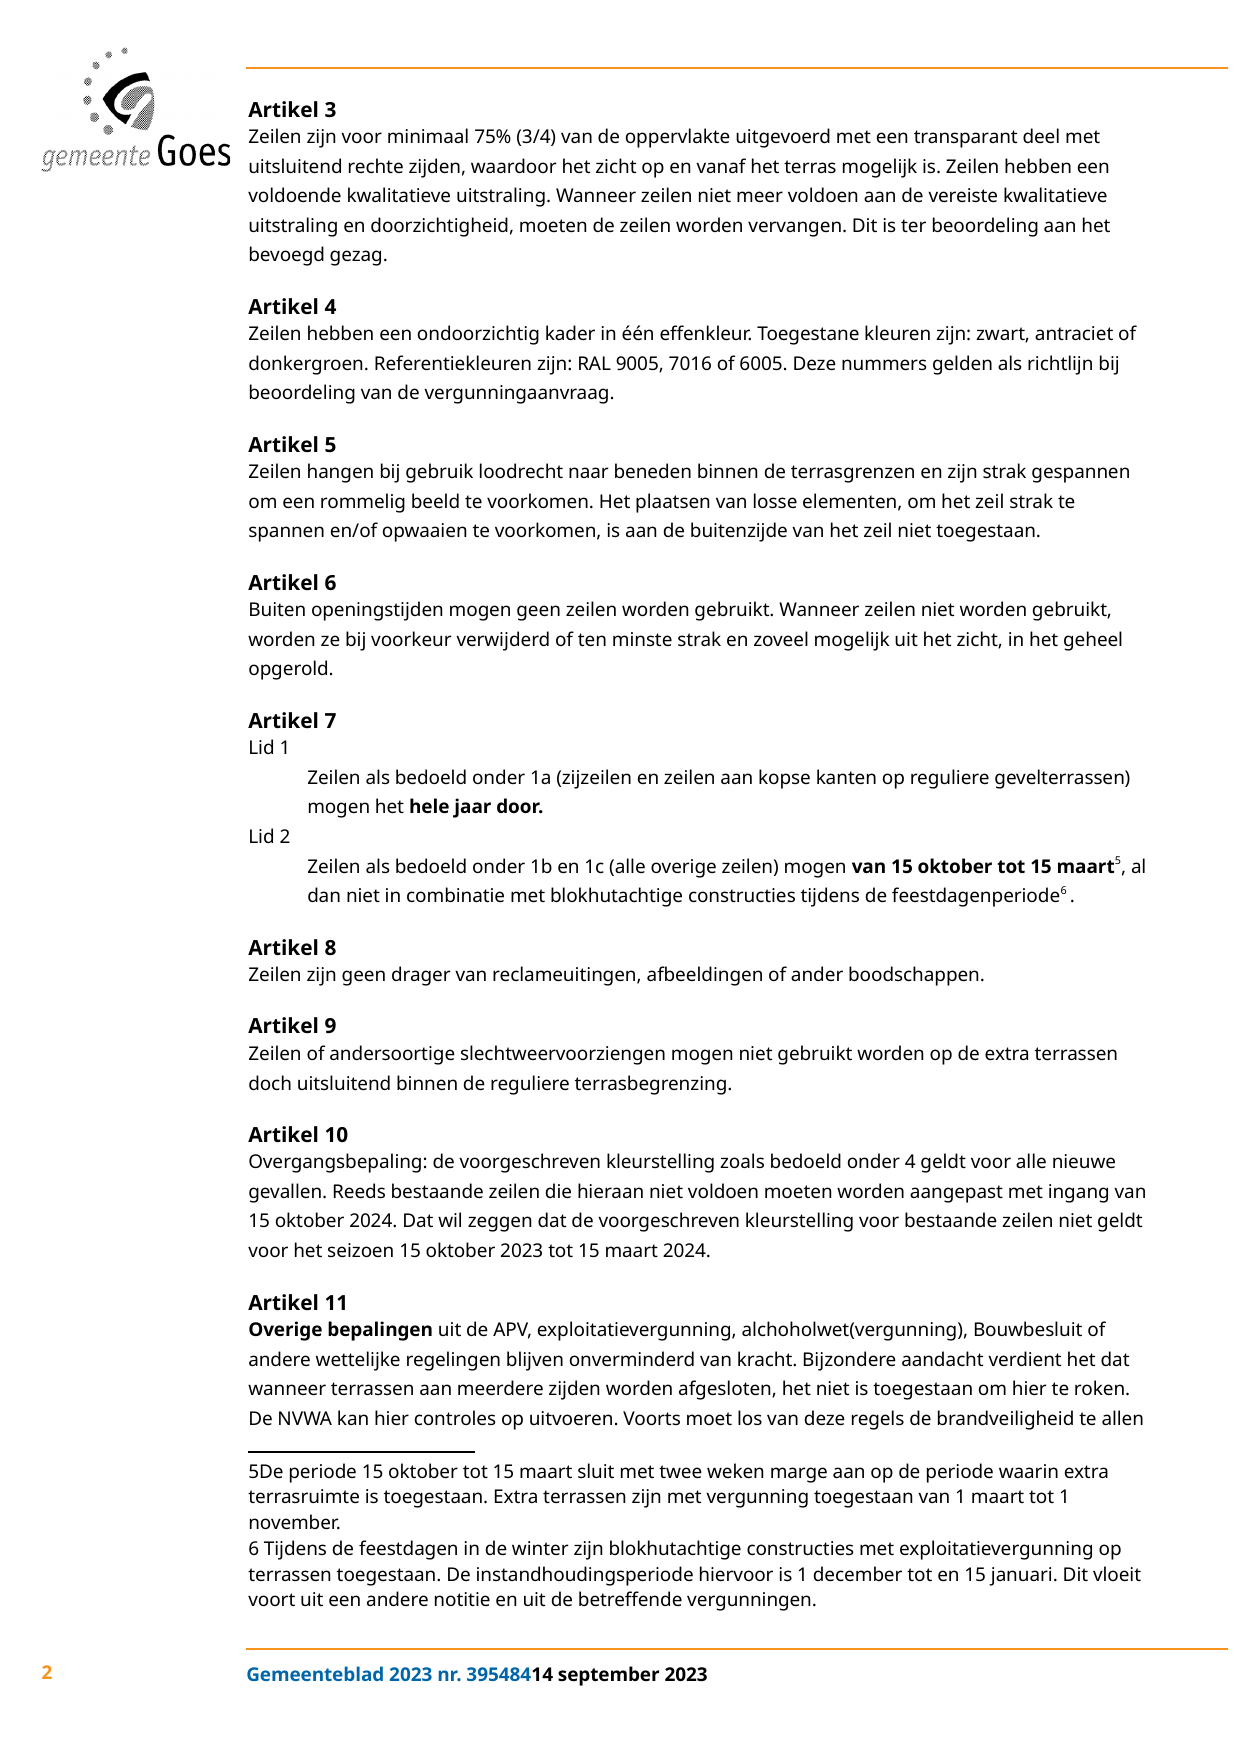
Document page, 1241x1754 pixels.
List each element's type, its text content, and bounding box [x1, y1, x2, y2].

text Zeilen of andersoortige slechtweervoorziengen mogen niet gebruikt worden op de extra terrassen doch uitsluitend binnen de reguliere terrasbegrenzing. [248, 1040, 1152, 1095]
text Artikel 7 [248, 706, 1152, 734]
text Overige bepalingen uit de APV, exploitatievergunning, alchoholwet(vergunning), Bouwbesluit of andere wettelijke regelingen blijven onverminderd van kracht. Bijzondere aandacht verdient het dat wanneer terrassen aan meerdere zijden worden afgesloten, het niet is toegestaan om hier te roken. De NVWA kan hier controles op uitvoeren. Voorts moet los van deze regels de brandveiligheid te allen [248, 1316, 1152, 1431]
text Zeilen zijn voor minimaal 75% (3/4) van de oppervlakte uitgevoerd met een transparant deel met uitsluitend rechte zijden, waardoor het zicht op en vanaf het terras mogelijk is. Zeilen hebben een voldoende kwalitatieve uitstraling. Wanneer zeilen niet meer voldoen aan de vereiste kwalitatieve uitstraling en doorzichtigheid, moeten de zeilen worden vervangen. Dit is ter beoordeling aan het bevoegd gezag. [248, 123, 1152, 267]
text Zeilen hangen bij gebruik loodrecht naar beneden binnen de terrasgrenzen en zijn strak gespannen om een rommelig beeld te voorkomen. Het plaatsen van losse elementen, om het zeil strak te spannen en/of opwaaien te voorkomen, is aan de buitenzijde van het zeil niet toegestaan. [248, 458, 1152, 543]
text Artikel 8 [248, 933, 1152, 961]
list Zeilen als bedoeld onder 1a (zijzeilen en zeilen aan kopse kanten op reguliere gevelterrassen) mogen het hele jaar door. [248, 764, 1152, 819]
picture [41, 47, 231, 172]
list Zeilen als bedoeld onder 1b en 1c (alle overige zeilen) mogen van 15 oktober tot 15 maart, al dan niet in combinatie met blokhutachtige constructies tijdens de feestdagenperiode. [248, 853, 1152, 908]
text Artikel 3 [248, 95, 1152, 123]
list De periode 15 oktober tot 15 maart sluit met twee weken marge aan op de periode waarin extra terrasruimte is toegestaan. Extra terrassen zijn met vergunning toegestaan van 1 maart tot 1 november. [248, 1458, 1152, 1535]
text Artikel 10 [248, 1120, 1152, 1148]
text Zeilen hebben een ondoorzichtig kader in één effenkleur. Toegestane kleuren zijn: zwart, antraciet of donkergroen. Referentiekleuren zijn: RAL 9005, 7016 of 6005. Deze nummers gelden als richtlijn bij beoordeling van de vergunningaanvraag. [248, 320, 1152, 405]
text Artikel 5 [248, 430, 1152, 458]
text Artikel 6 [248, 568, 1152, 596]
text Overgangsbepaling: de voorgeschreven kleurstelling zoals bedoeld onder 4 geldt voor alle nieuwe gevallen. Reeds bestaande zeilen die hieraan niet voldoen moeten worden aangepast met ingang van 15 oktober 2024. Dat wil zeggen dat de voorgeschreven kleurstelling voor bestaande zeilen niet geldt voor het seizoen 15 oktober 2023 tot 15 maart 2024. [248, 1148, 1152, 1263]
text Artikel 4 [248, 292, 1152, 320]
text Artikel 11 [248, 1288, 1152, 1316]
list Tijdens de feestdagen in de winter zijn blokhutachtige constructies met exploitatievergunning op terrassen toegestaan. De instandhoudingsperiode hiervoor is 1 december tot en 15 januari. Dit vloeit voort uit een andere notitie en uit de betreffende vergunningen. [248, 1535, 1152, 1612]
text Zeilen zijn geen drager van reclameuitingen, afbeeldingen of ander boodschappen. [248, 961, 1152, 987]
text Artikel 9 [248, 1012, 1152, 1040]
text Buiten openingstijden mogen geen zeilen worden gebruikt. Wanneer zeilen niet worden gebruikt, worden ze bij voorkeur verwijderd of ten minste strak en zoveel mogelijk uit het zicht, in het geheel opgerold. [248, 596, 1152, 681]
